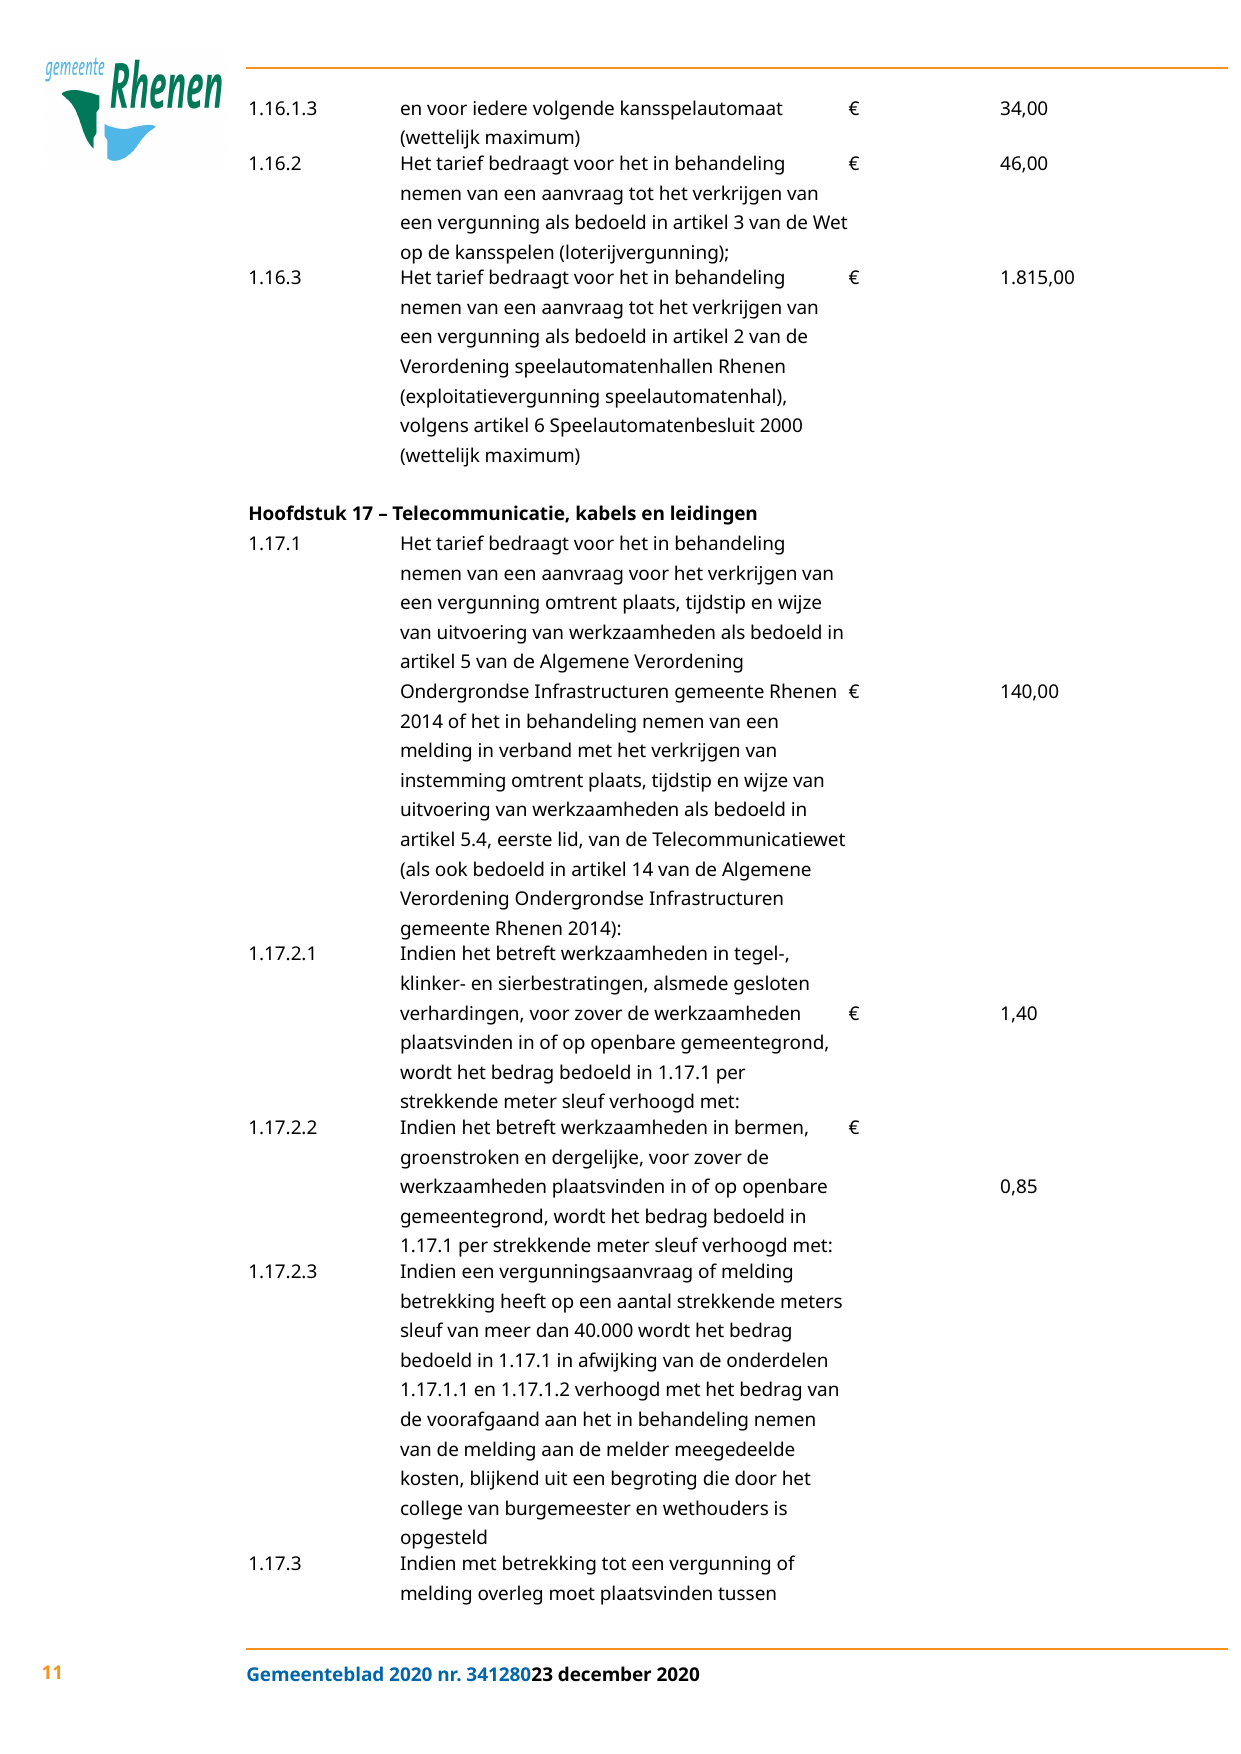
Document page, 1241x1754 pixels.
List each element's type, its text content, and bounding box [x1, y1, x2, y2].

picture [41, 47, 231, 172]
text Hoofdstuk 17 – Telecommunicatie, kabels en leidingen [248, 501, 1152, 526]
table_cell 1.16.2 [248, 150, 400, 264]
table_cell € [848, 265, 1000, 468]
table_cell € [848, 95, 1000, 150]
table_cell 1.17.2.3 [248, 1258, 400, 1550]
table_cell Indien het betreft werkzaamheden in bermen, groenstroken en dergelijke, voor zover de werkzaamheden plaatsvinden in of op openbare gemeentegrond, wordt het bedrag bedoeld in 1.17.1 per strekkende meter sleuf verhoogd met: [400, 1114, 848, 1258]
table_cell € [848, 1114, 1000, 1258]
table_cell 0,85 [1000, 1114, 1152, 1258]
table_cell Het tarief bedraagt voor het in behandeling nemen van een aanvraag tot het verkrijgen van een vergunning als bedoeld in artikel 2 van de Verordening speelautomatenhallen Rhenen (exploitatievergunning speelautomatenhal), volgens artikel 6 Speelautomatenbesluit 2000 (wettelijk maximum) [400, 265, 848, 468]
table_cell 34,00 [1000, 95, 1152, 150]
table_cell 1.17.2.2 [248, 1114, 400, 1258]
table_header 140,00 [1000, 530, 1152, 941]
table_cell 46,00 [1000, 150, 1152, 264]
table_cell 1.17.2.1 [248, 941, 400, 1114]
table_cell 1.16.3 [248, 265, 400, 468]
table_header € [848, 530, 1000, 941]
table_header 1.17.1 [248, 530, 400, 941]
table_cell Indien met betrekking tot een vergunning of melding overleg moet plaatsvinden tussen [400, 1550, 848, 1606]
table_cell Indien het betreft werkzaamheden in tegel-, klinker- en sierbestratingen, alsmede gesloten verhardingen, voor zover de werkzaamheden plaatsvinden in of op openbare gemeentegrond, wordt het bedrag bedoeld in 1.17.1 per strekkende meter sleuf verhoogd met: [400, 941, 848, 1114]
table_cell 1.815,00 [1000, 265, 1152, 468]
table_cell Indien een vergunningsaanvraag of melding betrekking heeft op een aantal strekkende meters sleuf van meer dan 40.000 wordt het bedrag bedoeld in 1.17.1 in afwijking van de onderdelen 1.17.1.1 en 1.17.1.2 verhoogd met het bedrag van de voorafgaand aan het in behandeling nemen van de melding aan de melder meegedeelde kosten, blijkend uit een begroting die door het college van burgemeester en wethouders is opgesteld [400, 1258, 848, 1550]
table_cell Het tarief bedraagt voor het in behandeling nemen van een aanvraag tot het verkrijgen van een vergunning als bedoeld in artikel 3 van de Wet op de kansspelen (loterijvergunning); [400, 150, 848, 264]
table_cell [848, 1258, 1000, 1550]
table_cell [848, 1550, 1000, 1606]
table_cell 1,40 [1000, 941, 1152, 1114]
table_cell € [848, 941, 1000, 1114]
table_cell 1.17.3 [248, 1550, 400, 1606]
table_header Het tarief bedraagt voor het in behandeling nemen van een aanvraag voor het verkrijgen van een vergunning omtrent plaats, tijdstip en wijze van uitvoering van werkzaamheden als bedoeld in artikel 5 van de Algemene Verordening Ondergrondse Infrastructuren gemeente Rhenen 2014 of het in behandeling nemen van een melding in verband met het verkrijgen van instemming omtrent plaats, tijdstip en wijze van uitvoering van werkzaamheden als bedoeld in artikel 5.4, eerste lid, van de Telecommunicatiewet (als ook bedoeld in artikel 14 van de Algemene Verordening Ondergrondse Infrastructuren gemeente Rhenen 2014): [400, 530, 848, 941]
table_cell en voor iedere volgende kansspelautomaat (wettelijk maximum) [400, 95, 848, 150]
table_cell € [848, 150, 1000, 264]
table_cell 1.16.1.3 [248, 95, 400, 150]
table_cell [1000, 1258, 1152, 1550]
table_cell [1000, 1550, 1152, 1606]
